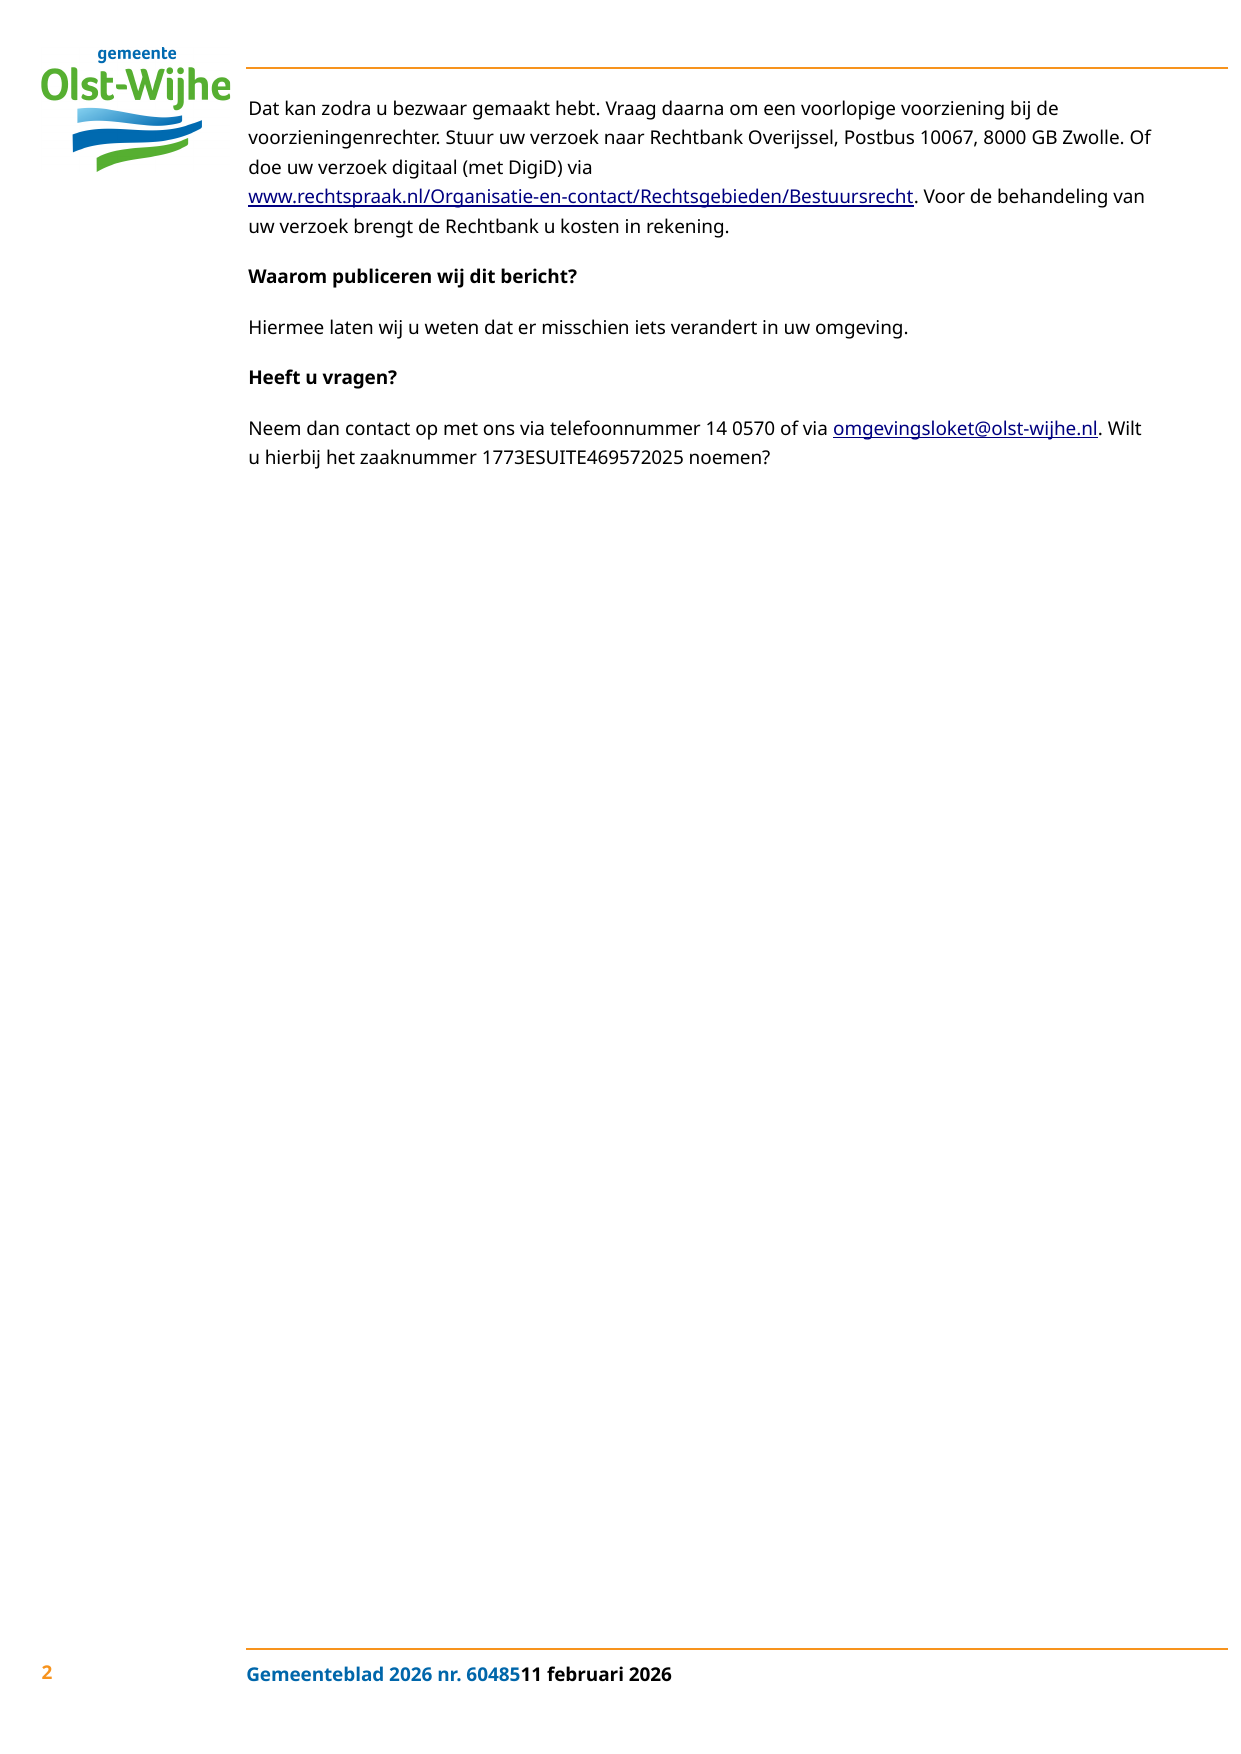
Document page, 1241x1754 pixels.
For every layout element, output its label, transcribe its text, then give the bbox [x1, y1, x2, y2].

picture [41, 47, 231, 172]
text Neem dan contact op met ons via telefoonnummer 14 0570 of via omgevingsloket@olst-wijhe.nl. Wilt u hierbij het zaaknummer 1773ESUITE469572025 noemen? [248, 415, 1152, 470]
text Hiermee laten wij u weten dat er misschien iets verandert in uw omgeving. [248, 314, 1152, 340]
text Waarom publiceren wij dit bericht? [248, 263, 1152, 289]
text Heeft u vragen? [248, 364, 1152, 390]
text Dat kan zodra u bezwaar gemaakt hebt. Vraag daarna om een voorlopige voorziening bij de voorzieningenrechter. Stuur uw verzoek naar Rechtbank Overijssel, Postbus 10067, 8000 GB Zwolle. Of doe uw verzoek digitaal (met DigiD) via www.rechtspraak.nl/Organisatie-en-contact/Rechtsgebieden/Bestuursrecht. Voor de behandeling van uw verzoek brengt de Rechtbank u kosten in rekening. [248, 95, 1152, 239]
